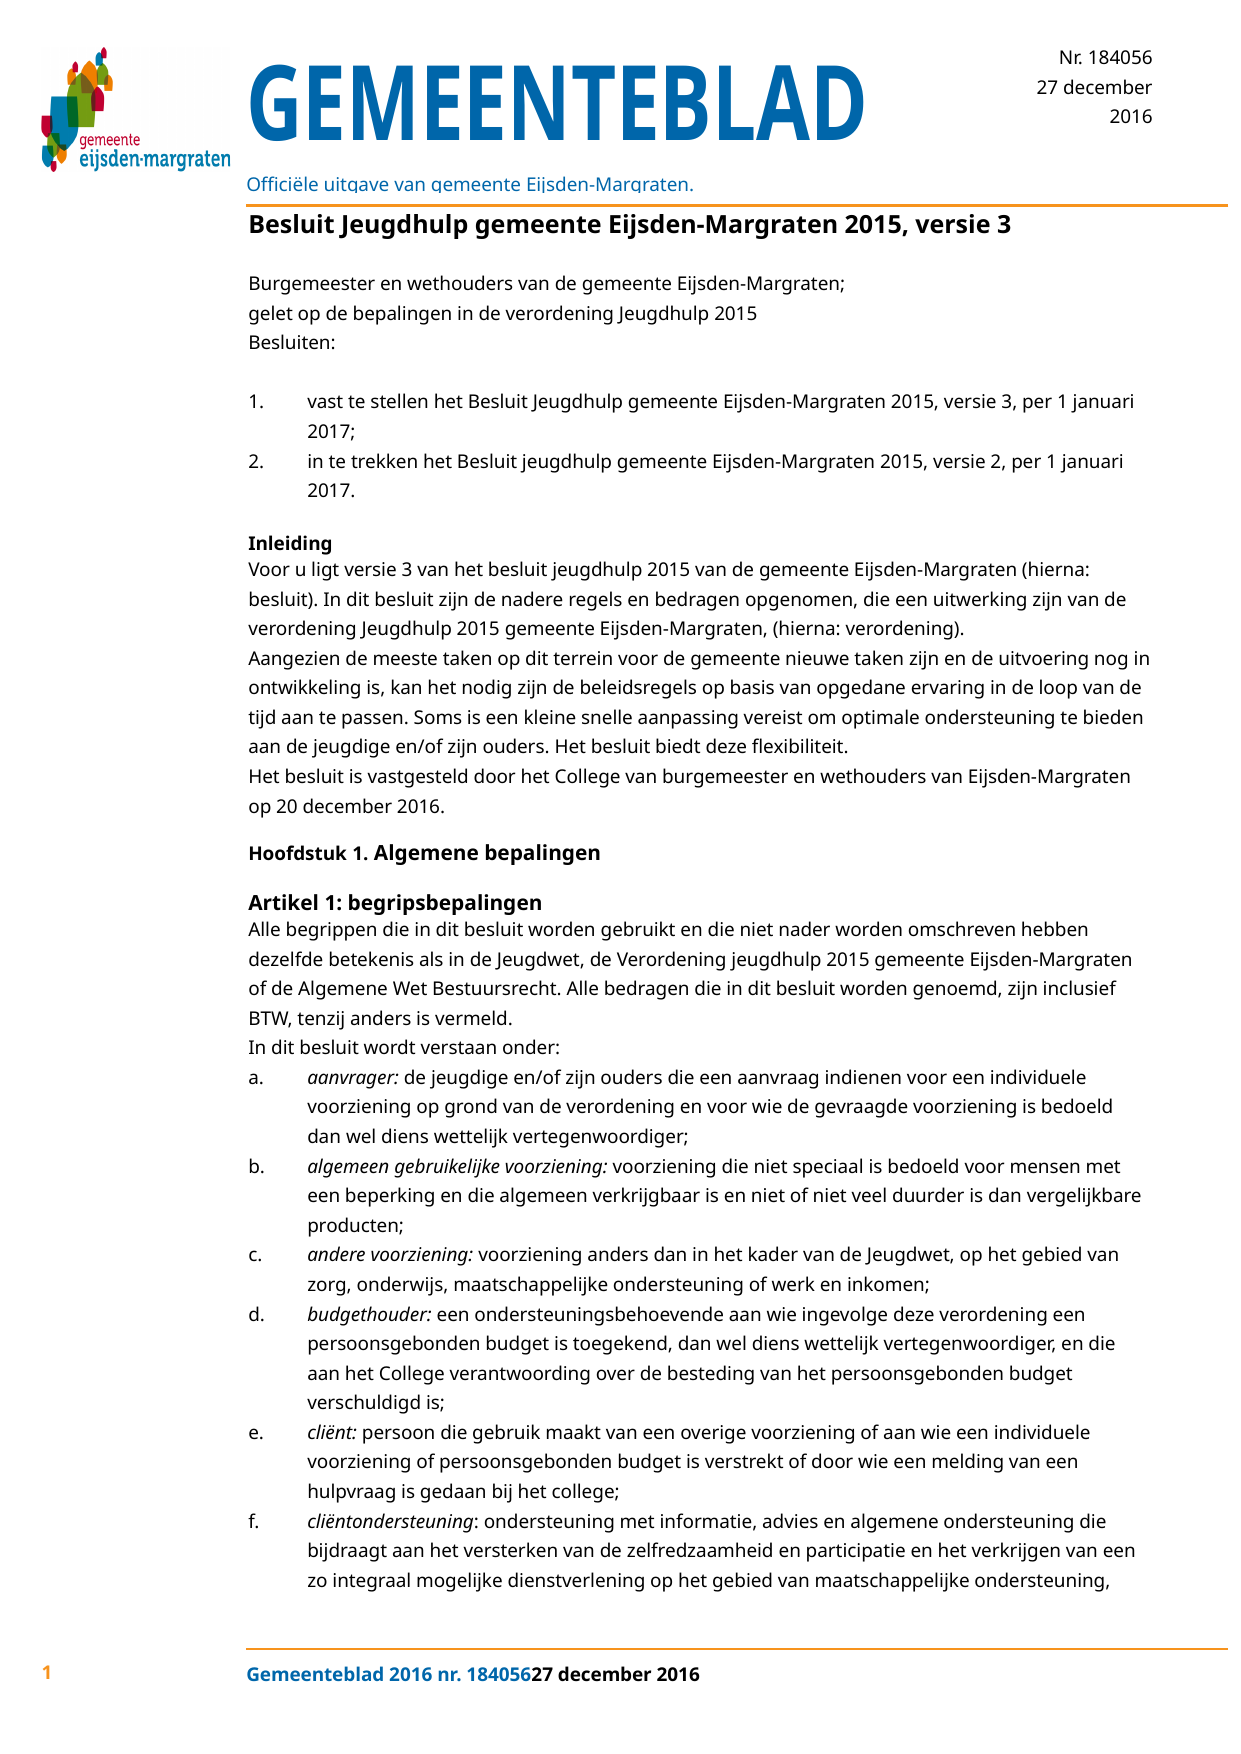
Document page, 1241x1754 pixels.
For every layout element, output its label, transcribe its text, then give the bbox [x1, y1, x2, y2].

text Inleiding [248, 528, 1152, 556]
text Besluit Jeugdhulp gemeente Eijsden-Margraten 2015, versie 3 [248, 207, 1152, 241]
text gelet op de bepalingen in de verordening Jeugdhulp 2015 [248, 300, 1152, 326]
text In dit besluit wordt verstaan onder: [248, 1034, 1152, 1060]
list vast te stellen het Besluit Jeugdhulp gemeente Eijsden-Margraten 2015, versie 3, per 1 januari 2017; [248, 389, 1152, 444]
list budgethouder: een ondersteuningsbehoevende aan wie ingevolge deze verordening een persoonsgebonden budget is toegekend, dan wel diens wettelijk vertegenwoordiger, en die aan het College verantwoording over de besteding van het persoonsgebonden budget verschuldigd is; [248, 1301, 1152, 1415]
list cliënt: persoon die gebruik maakt van een overige voorziening of aan wie een individuele voorziening of persoonsgebonden budget is verstrekt of door wie een melding van een hulpvraag is gedaan bij het college; [248, 1419, 1152, 1504]
list cliëntondersteuning: ondersteuning met informatie, advies en algemene ondersteuning die bijdraagt aan het versterken van de zelfredzaamheid en participatie en het verkrijgen van een zo integraal mogelijke dienstverlening op het gebied van maatschappelijke ondersteuning, [248, 1508, 1152, 1593]
list andere voorziening: voorziening anders dan in het kader van de Jeugdwet, op het gebied van zorg, onderwijs, maatschappelijke ondersteuning of werk en inkomen; [248, 1242, 1152, 1297]
text Artikel 1: begripsbepalingen [248, 888, 1152, 916]
list aanvrager: de jeugdige en/of zijn ouders die een aanvraag indienen voor een individuele voorziening op grond van de verordening en voor wie de gevraagde voorziening is bedoeld dan wel diens wettelijk vertegenwoordiger; [248, 1064, 1152, 1149]
text Hoofdstuk 1. Algemene bepalingen [248, 838, 1152, 867]
text Alle begrippen die in dit besluit worden gebruikt en die niet nader worden omschreven hebben dezelfde betekenis als in de Jeugdwet, de Verordening jeugdhulp 2015 gemeente Eijsden-Margraten of de Algemene Wet Bestuursrecht. Alle bedragen die in dit besluit worden genoemd, zijn inclusief BTW, tenzij anders is vermeld. [248, 916, 1152, 1031]
text Het besluit is vastgesteld door het College van burgemeester en wethouders van Eijsden-Margraten op 20 december 2016. [248, 763, 1152, 819]
text Aangezien de meeste taken op dit terrein voor de gemeente nieuwe taken zijn en de uitvoering nog in ontwikkeling is, kan het nodig zijn de beleidsregels op basis van opgedane ervaring in de loop van de tijd aan te passen. Soms is een kleine snelle aanpassing vereist om optimale ondersteuning te bieden aan de jeugdige en/of zijn ouders. Het besluit biedt deze flexibiliteit. [248, 645, 1152, 759]
text Voor u ligt versie 3 van het besluit jeugdhulp 2015 van de gemeente Eijsden-Margraten (hierna: besluit). In dit besluit zijn de nadere regels en bedragen opgenomen, die een uitwerking zijn van de verordening Jeugdhulp 2015 gemeente Eijsden-Margraten, (hierna: verordening). [248, 556, 1152, 641]
text Besluiten: [248, 329, 1152, 355]
text Burgemeester en wethouders van de gemeente Eijsden-Margraten; [248, 270, 1152, 296]
picture [41, 47, 231, 172]
list in te trekken het Besluit jeugdhulp gemeente Eijsden-Margraten 2015, versie 2, per 1 januari 2017. [248, 448, 1152, 503]
list algemeen gebruikelijke voorziening: voorziening die niet speciaal is bedoeld voor mensen met een beperking en die algemeen verkrijgbaar is en niet of niet veel duurder is dan vergelijkbare producten; [248, 1153, 1152, 1238]
